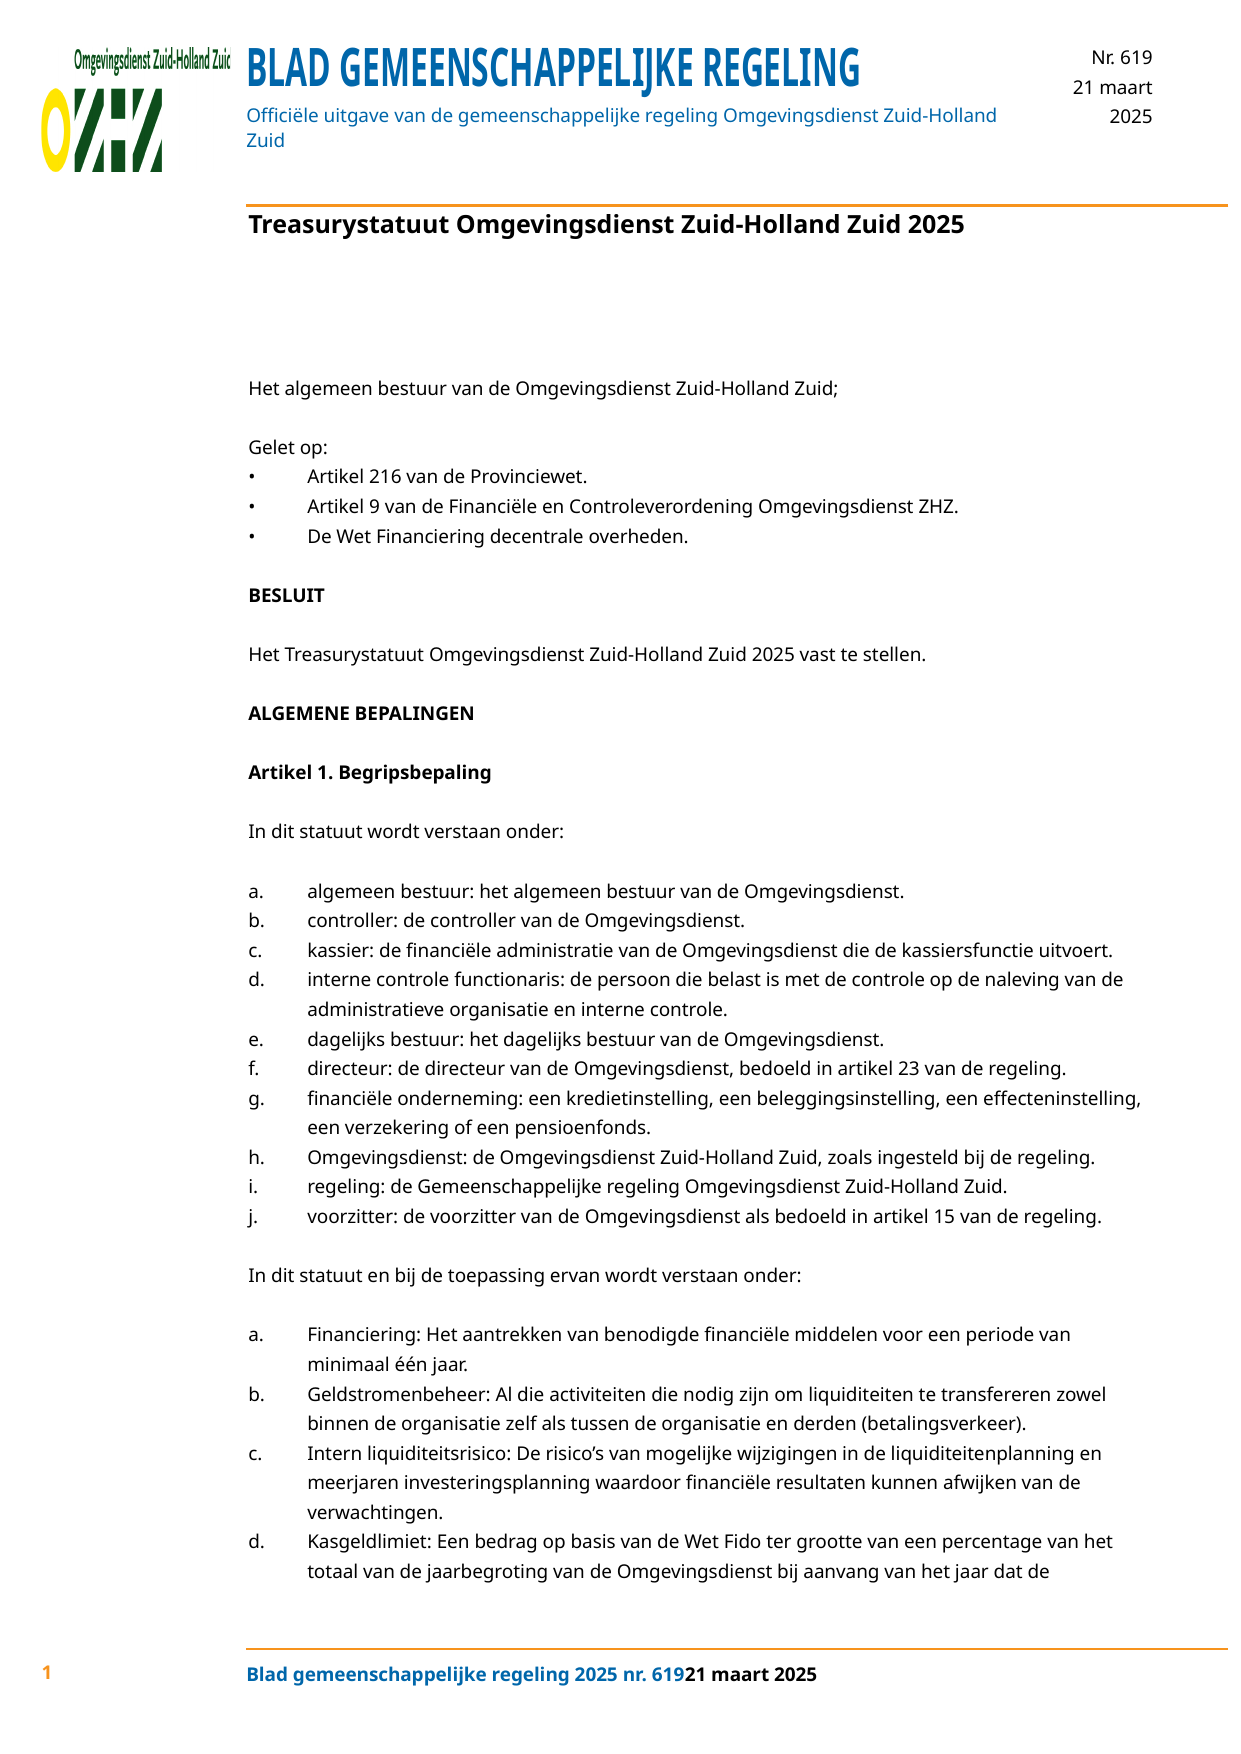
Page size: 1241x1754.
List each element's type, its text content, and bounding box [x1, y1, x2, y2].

list voorzitter: de voorzitter van de Omgevingsdienst als bedoeld in artikel 15 van de regeling. [248, 1203, 1152, 1229]
list algemeen bestuur: het algemeen bestuur van de Omgevingsdienst. [248, 878, 1152, 903]
list dagelijks bestuur: het dagelijks bestuur van de Omgevingsdienst. [248, 1026, 1152, 1051]
list Artikel 9 van de Financiële en Controleverordening Omgevingsdienst ZHZ. [248, 493, 1152, 519]
text Gelet op: [248, 434, 1152, 460]
list Artikel 216 van de Provinciewet. [248, 464, 1152, 489]
list Intern liquiditeitsrisico: De risico’s van mogelijke wijzigingen in de liquiditeitenplanning en meerjaren investeringsplanning waardoor financiële resultaten kunnen afwijken van de verwachtingen. [248, 1440, 1152, 1525]
text In dit statuut en bij de toepassing ervan wordt verstaan onder: [248, 1262, 1152, 1288]
list directeur: de directeur van de Omgevingsdienst, bedoeld in artikel 23 van de regeling. [248, 1055, 1152, 1081]
list Financiering: Het aantrekken van benodigde financiële middelen voor een periode van minimaal één jaar. [248, 1322, 1152, 1377]
text Artikel 1. Begripsbepaling [248, 759, 1152, 785]
text In dit statuut wordt verstaan onder: [248, 819, 1152, 844]
list regeling: de Gemeenschappelijke regeling Omgevingsdienst Zuid-Holland Zuid. [248, 1174, 1152, 1199]
text Treasurystatuut Omgevingsdienst Zuid-Holland Zuid 2025 [248, 207, 1152, 241]
list controller: de controller van de Omgevingsdienst. [248, 907, 1152, 933]
list financiële onderneming: een kredietinstelling, een beleggingsinstelling, een effecteninstelling, een verzekering of een pensioenfonds. [248, 1085, 1152, 1140]
picture [41, 47, 231, 172]
list interne controle functionaris: de persoon die belast is met de controle op de naleving van de administratieve organisatie en interne controle. [248, 967, 1152, 1022]
list De Wet Financiering decentrale overheden. [248, 523, 1152, 548]
text BESLUIT [248, 582, 1152, 608]
text ALGEMENE BEPALINGEN [248, 700, 1152, 726]
list Omgevingsdienst: de Omgevingsdienst Zuid-Holland Zuid, zoals ingesteld bij de regeling. [248, 1144, 1152, 1170]
text Het Treasurystatuut Omgevingsdienst Zuid-Holland Zuid 2025 vast te stellen. [248, 641, 1152, 667]
list kassier: de financiële administratie van de Omgevingsdienst die de kassiersfunctie uitvoert. [248, 937, 1152, 963]
text Het algemeen bestuur van de Omgevingsdienst Zuid-Holland Zuid; [248, 375, 1152, 401]
list Geldstromenbeheer: Al die activiteiten die nodig zijn om liquiditeiten te transfereren zowel binnen de organisatie zelf als tussen de organisatie en derden (betalingsverkeer). [248, 1381, 1152, 1436]
list Kasgeldlimiet: Een bedrag op basis van de Wet Fido ter grootte van een percentage van het totaal van de jaarbegroting van de Omgevingsdienst bij aanvang van het jaar dat de [248, 1529, 1152, 1584]
